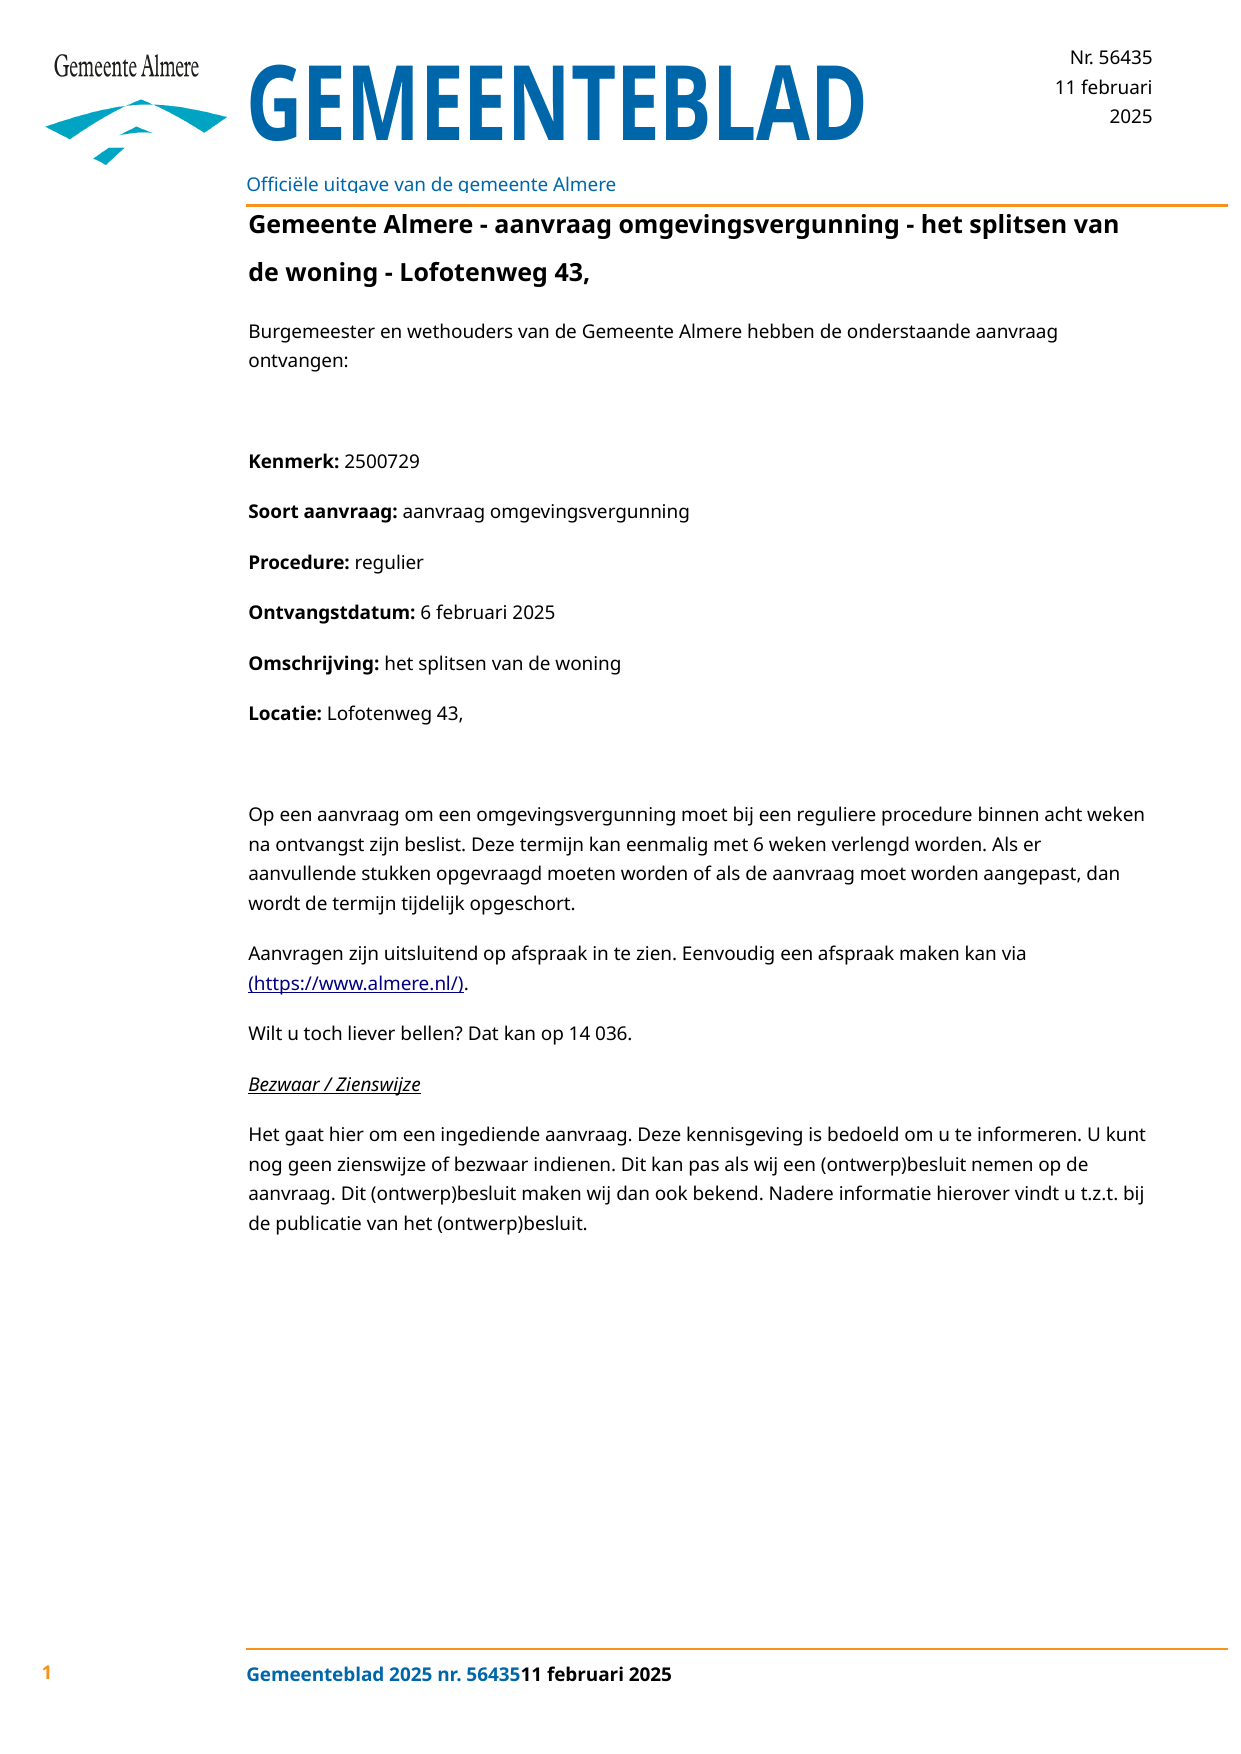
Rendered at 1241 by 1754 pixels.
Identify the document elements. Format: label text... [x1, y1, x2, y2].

text Soort aanvraag: aanvraag omgevingsvergunning [248, 499, 1152, 524]
text Burgemeester en wethouders van de Gemeente Almere hebben de onderstaande aanvraag ontvangen: [248, 318, 1152, 373]
text Procedure: regulier [248, 549, 1152, 575]
picture [41, 47, 231, 172]
text Op een aanvraag om een omgevingsvergunning moet bij een reguliere procedure binnen acht weken na ontvangst zijn beslist. Deze termijn kan eenmalig met 6 weken verlengd worden. Als er aanvullende stukken opgevraagd moeten worden of als de aanvraag moet worden aangepast, dan wordt de termijn tijdelijk opgeschort. [248, 801, 1152, 916]
text Omschrijving: het splitsen van de woning [248, 650, 1152, 676]
text Kenmerk: 2500729 [248, 448, 1152, 474]
text Gemeente Almere - aanvraag omgevingsvergunning - het splitsen van de woning - Lofotenweg 43, [248, 207, 1152, 288]
text Wilt u toch liever bellen? Dat kan op 14 036. [248, 1020, 1152, 1046]
text Ontvangstdatum: 6 februari 2025 [248, 599, 1152, 625]
text Aanvragen zijn uitsluitend op afspraak in te zien. Eenvoudig een afspraak maken kan via (https://www.almere.nl/). [248, 940, 1152, 996]
text Locatie: Lofotenweg 43, [248, 700, 1152, 726]
text Het gaat hier om een ingediende aanvraag. Deze kennisgeving is bedoeld om u te informeren. U kunt nog geen zienswijze of bezwaar indienen. Dit kan pas als wij een (ontwerp)besluit nemen op de aanvraag. Dit (ontwerp)besluit maken wij dan ook bekend. Nadere informatie hierover vindt u t.z.t. bij de publicatie van het (ontwerp)besluit. [248, 1121, 1152, 1236]
text Bezwaar / Zienswijze [248, 1071, 1152, 1097]
